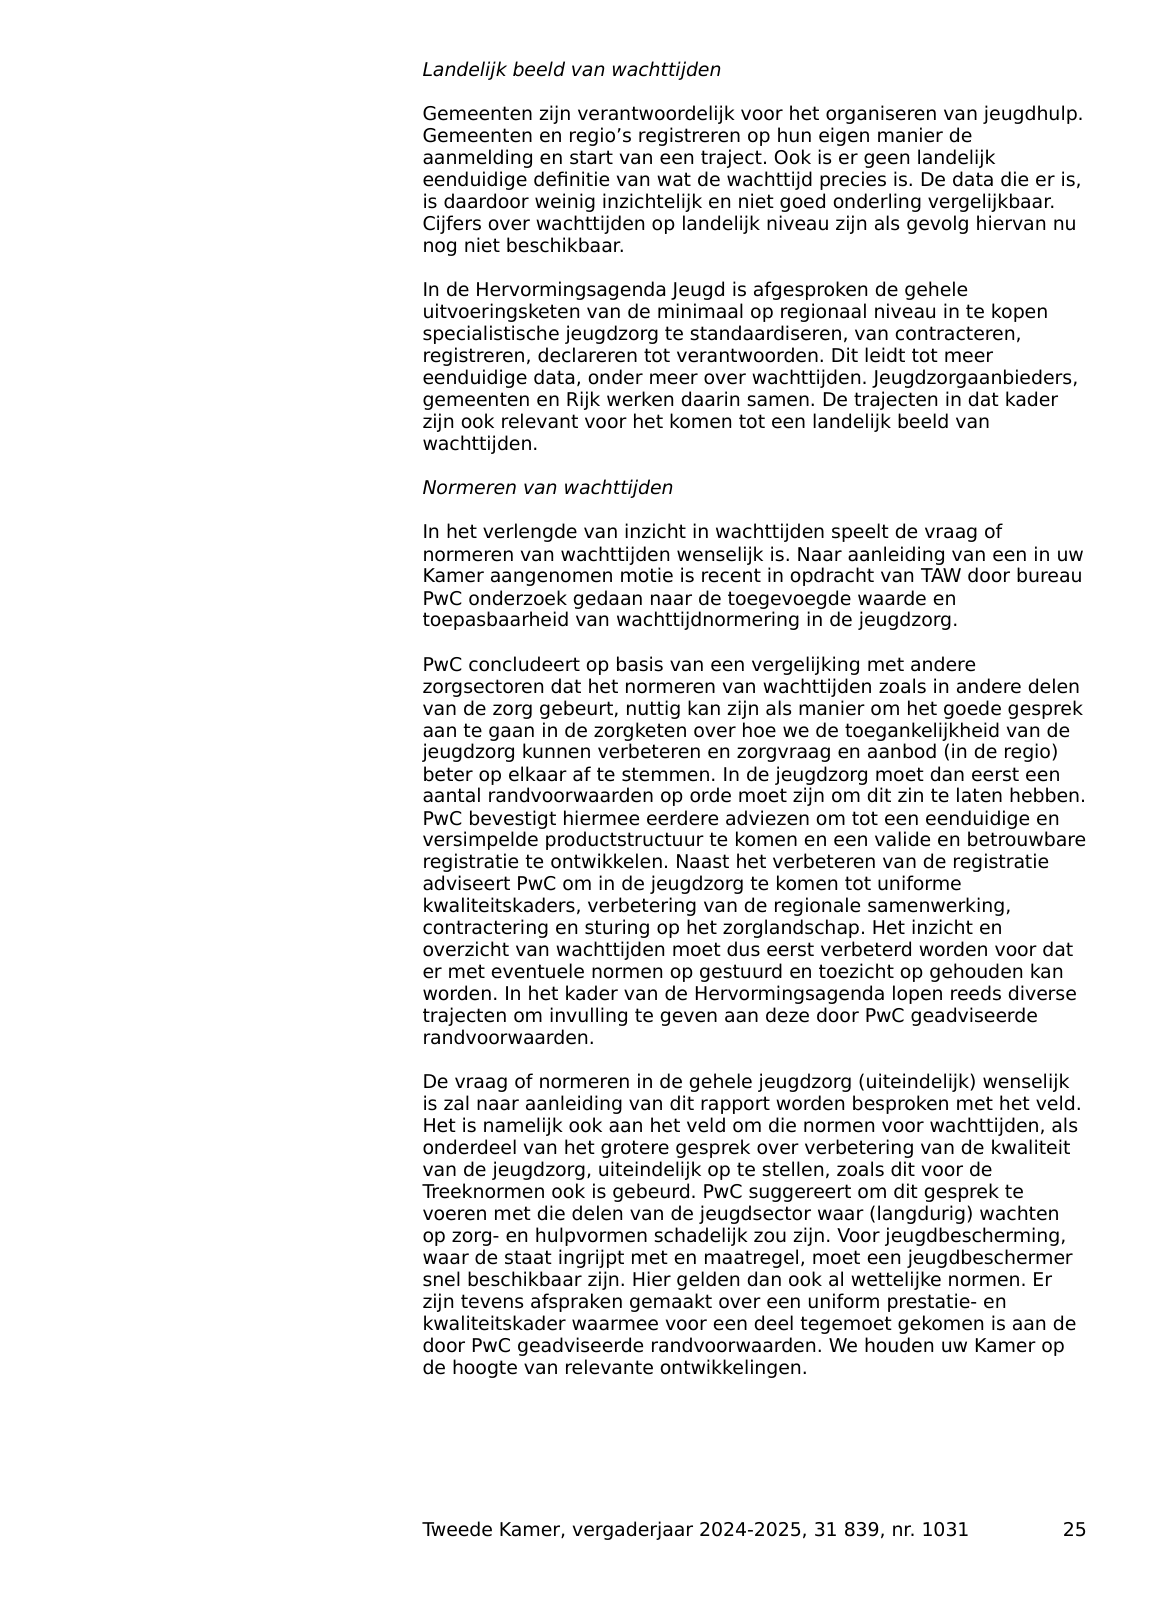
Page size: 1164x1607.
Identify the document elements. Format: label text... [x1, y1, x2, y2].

text In de Hervormingsagenda Jeugd is afgesproken de gehele uitvoeringsketen van de minimaal op regionaal niveau in te kopen specialistische jeugdzorg te standaardiseren, van contracteren, registreren, declareren tot verantwoorden. Dit leidt tot meer eenduidige data, onder meer over wachttijden. Jeugdzorgaanbieders, gemeenten en Rijk werken daarin samen. De trajecten in dat kader zijn ook relevant voor het komen tot een landelijk beeld van wachttijden. [422, 279, 1087, 455]
text In het verlengde van inzicht in wachttijden speelt de vraag of normeren van wachttijden wenselijk is. Naar aanleiding van een in uw Kamer aangenomen motie is recent in opdracht van TAW door bureau PwC onderzoek gedaan naar de toegevoegde waarde en toepasbaarheid van wachttijdnormering in de jeugdzorg. [422, 521, 1087, 631]
text De vraag of normeren in de gehele jeugdzorg (uiteindelijk) wenselijk is zal naar aanleiding van dit rapport worden besproken met het veld. Het is namelijk ook aan het veld om die normen voor wachttijden, als onderdeel van het grotere gesprek over verbetering van de kwaliteit van de jeugdzorg, uiteindelijk op te stellen, zoals dit voor de Treeknormen ook is gebeurd. PwC suggereert om dit gesprek te voeren met die delen van de jeugdsector waar (langdurig) wachten op zorg- en hulpvormen schadelijk zou zijn. Voor jeugdbescherming, waar de staat ingrijpt met en maatregel, moet een jeugdbeschermer snel beschikbaar zijn. Hier gelden dan ook al wettelijke normen. Er zijn tevens afspraken gemaakt over een uniform prestatie- en kwaliteitskader waarmee voor een deel tegemoet gekomen is aan de door PwC geadviseerde randvoorwaarden. We houden uw Kamer op de hoogte van relevante ontwikkelingen. [422, 1071, 1087, 1379]
text Gemeenten zijn verantwoordelijk voor het organiseren van jeugdhulp. Gemeenten en regio’s registreren op hun eigen manier de aanmelding en start van een traject. Ook is er geen landelijk eenduidige definitie van wat de wachttijd precies is. De data die er is, is daardoor weinig inzichtelijk en niet goed onderling vergelijkbaar. Cijfers over wachttijden op landelijk niveau zijn als gevolg hiervan nu nog niet beschikbaar. [422, 103, 1087, 257]
text PwC concludeert op basis van een vergelijking met andere zorgsectoren dat het normeren van wachttijden zoals in andere delen van de zorg gebeurt, nuttig kan zijn als manier om het goede gesprek aan te gaan in de zorgketen over hoe we de toegankelijkheid van de jeugdzorg kunnen verbeteren en zorgvraag en aanbod (in de regio) beter op elkaar af te stemmen. In de jeugdzorg moet dan eerst een aantal randvoorwaarden op orde moet zijn om dit zin te laten hebben. PwC bevestigt hiermee eerdere adviezen om tot een eenduidige en versimpelde productstructuur te komen en een valide en betrouwbare registratie te ontwikkelen. Naast het verbeteren van de registratie adviseert PwC om in de jeugdzorg te komen tot uniforme kwaliteitskaders, verbetering van de regionale samenwerking, contractering en sturing op het zorglandschap. Het inzicht en overzicht van wachttijden moet dus eerst verbeterd worden voor dat er met eventuele normen op gestuurd en toezicht op gehouden kan worden. In het kader van de Hervormingsagenda lopen reeds diverse trajecten om invulling te geven aan deze door PwC geadviseerde randvoorwaarden. [422, 653, 1087, 1049]
subtitle Landelijk beeld van wachttijden [422, 59, 1087, 81]
subtitle Normeren van wachttijden [422, 477, 1087, 499]
